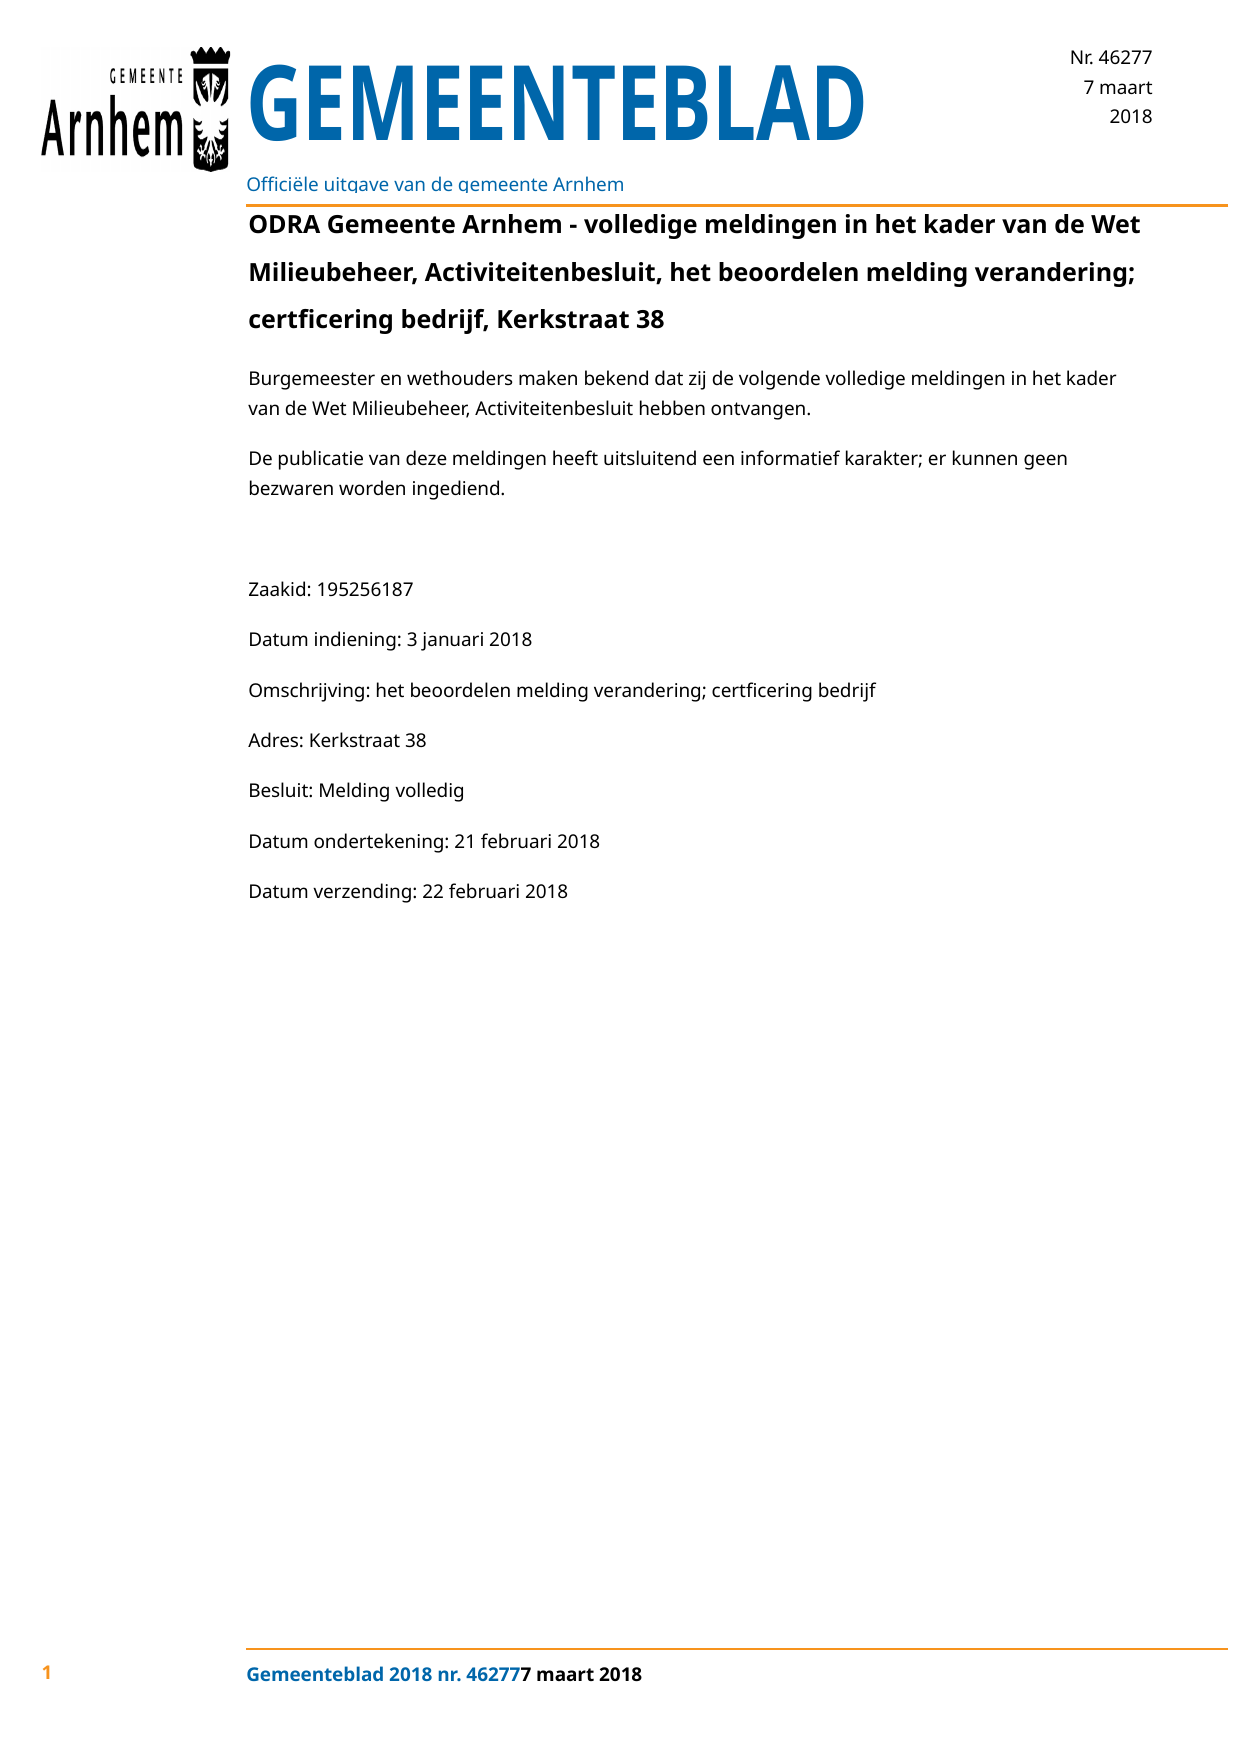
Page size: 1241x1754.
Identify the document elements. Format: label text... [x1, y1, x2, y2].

text Zaakid: 195256187 [248, 576, 1152, 602]
text Adres: Kerkstraat 38 [248, 727, 1152, 753]
text Omschrijving: het beoordelen melding verandering; certficering bedrijf [248, 677, 1152, 702]
text Besluit: Melding volledig [248, 778, 1152, 803]
text De publicatie van deze meldingen heeft uitsluitend een informatief karakter; er kunnen geen bezwaren worden ingediend. [248, 446, 1152, 501]
text Datum indiening: 3 januari 2018 [248, 626, 1152, 652]
text Datum verzending: 22 februari 2018 [248, 878, 1152, 904]
text ODRA Gemeente Arnhem - volledige meldingen in het kader van de Wet Milieubeheer, Activiteitenbesluit, het beoordelen melding verandering; certficering bedrijf, Kerkstraat 38 [248, 207, 1152, 336]
text Burgemeester en wethouders maken bekend dat zij de volgende volledige meldingen in het kader van de Wet Milieubeheer, Activiteitenbesluit hebben ontvangen. [248, 366, 1152, 421]
text Datum ondertekening: 21 februari 2018 [248, 828, 1152, 854]
picture [41, 47, 231, 172]
